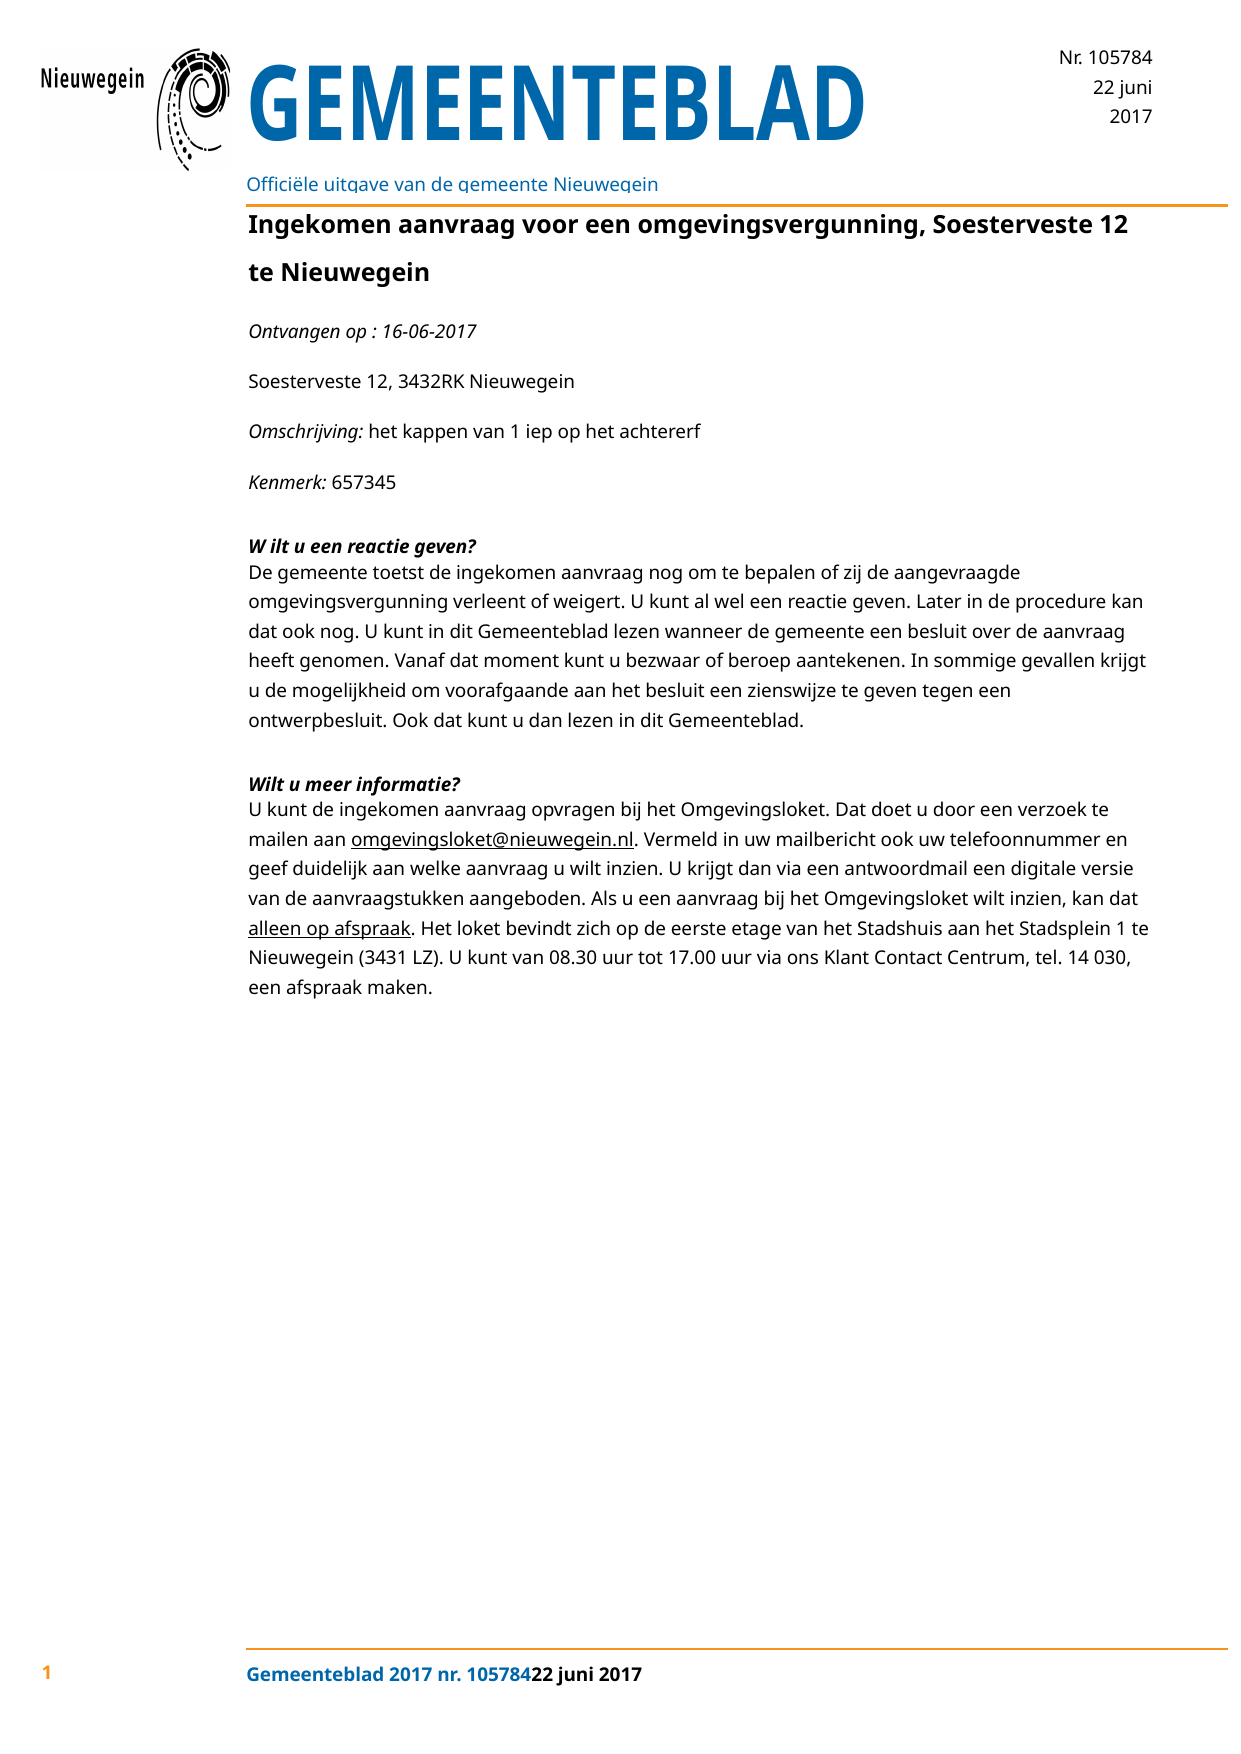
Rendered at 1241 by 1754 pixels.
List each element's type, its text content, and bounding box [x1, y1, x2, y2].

text U kunt de ingekomen aanvraag opvragen bij het Omgevingsloket. Dat doet u door een verzoek te mailen aan omgevingsloket@nieuwegein.nl. Vermeld in uw mailbericht ook uw telefoonnummer en geef duidelijk aan welke aanvraag u wilt inzien. U krijgt dan via een antwoordmail een digitale versie van de aanvraagstukken aangeboden. Als u een aanvraag bij het Omgevingsloket wilt inzien, kan dat alleen op afspraak. Het loket bevindt zich op de eerste etage van het Stadshuis aan het Stadsplein 1 te Nieuwegein (3431 LZ). U kunt van 08.30 uur tot 17.00 uur via ons Klant Contact Centrum, tel. 14 030, een afspraak maken. [248, 796, 1152, 1000]
text De gemeente toetst de ingekomen aanvraag nog om te bepalen of zij de aangevraagde omgevingsvergunning verleent of weigert. U kunt al wel een reactie geven. Later in de procedure kan dat ook nog. U kunt in dit Gemeenteblad lezen wanneer de gemeente een besluit over de aanvraag heeft genomen. Vanaf dat moment kunt u bezwaar of beroep aantekenen. In sommige gevallen krijgt u de mogelijkheid om voorafgaande aan het besluit een zienswijze te geven tegen een ontwerpbesluit. Ook dat kunt u dan lezen in dit Gemeenteblad. [248, 559, 1152, 732]
text Kenmerk: 657345 [248, 469, 1152, 495]
text Omschrijving: het kappen van 1 iep op het achtererf [248, 419, 1152, 444]
text Ingekomen aanvraag voor een omgevingsvergunning, Soesterveste 12 te Nieuwegein [248, 207, 1152, 288]
text W ilt u een reactie geven? [248, 533, 1152, 559]
text Soesterveste 12, 3432RK Nieuwegein [248, 368, 1152, 394]
text Wilt u meer informatie? [248, 771, 1152, 796]
picture [41, 47, 231, 172]
text Ontvangen op : 16-06-2017 [248, 318, 1152, 344]
